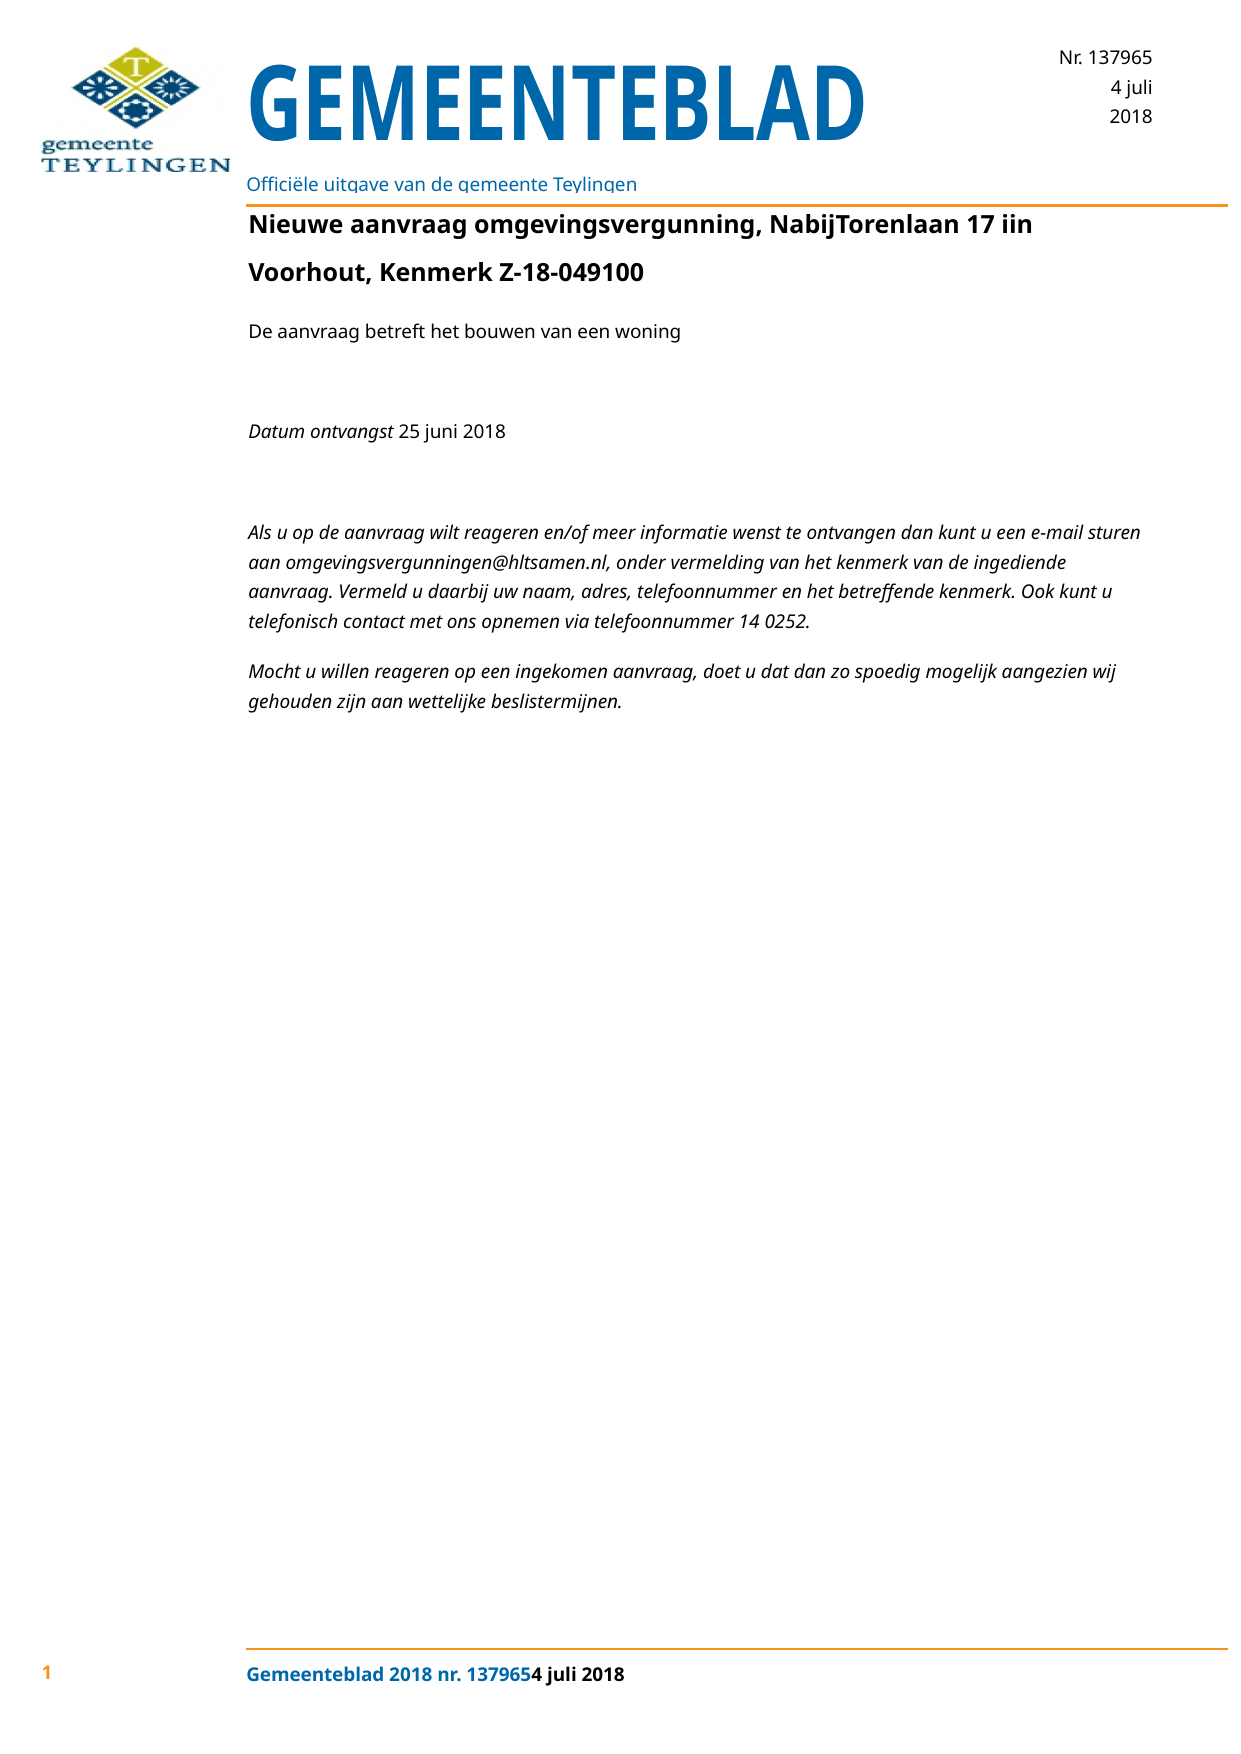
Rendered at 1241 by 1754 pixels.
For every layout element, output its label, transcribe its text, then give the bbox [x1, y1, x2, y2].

text Mocht u willen reageren op een ingekomen aanvraag, doet u dat dan zo spoedig mogelijk aangezien wij gehouden zijn aan wettelijke beslistermijnen. [248, 659, 1152, 714]
text De aanvraag betreft het bouwen van een woning [248, 318, 1152, 344]
text Als u op de aanvraag wilt reageren en/of meer informatie wenst te ontvangen dan kunt u een e-mail sturen aan omgevingsvergunningen@hltsamen.nl, onder vermelding van het kenmerk van de ingediende aanvraag. Vermeld u daarbij uw naam, adres, telefoonnummer en het betreffende kenmerk. Ook kunt u telefonisch contact met ons opnemen via telefoonnummer 14 0252. [248, 519, 1152, 634]
text Datum ontvangst 25 juni 2018 [248, 419, 1152, 444]
picture [41, 47, 231, 172]
text Nieuwe aanvraag omgevingsvergunning, NabijTorenlaan 17 iin Voorhout, Kenmerk Z-18-049100 [248, 207, 1152, 288]
